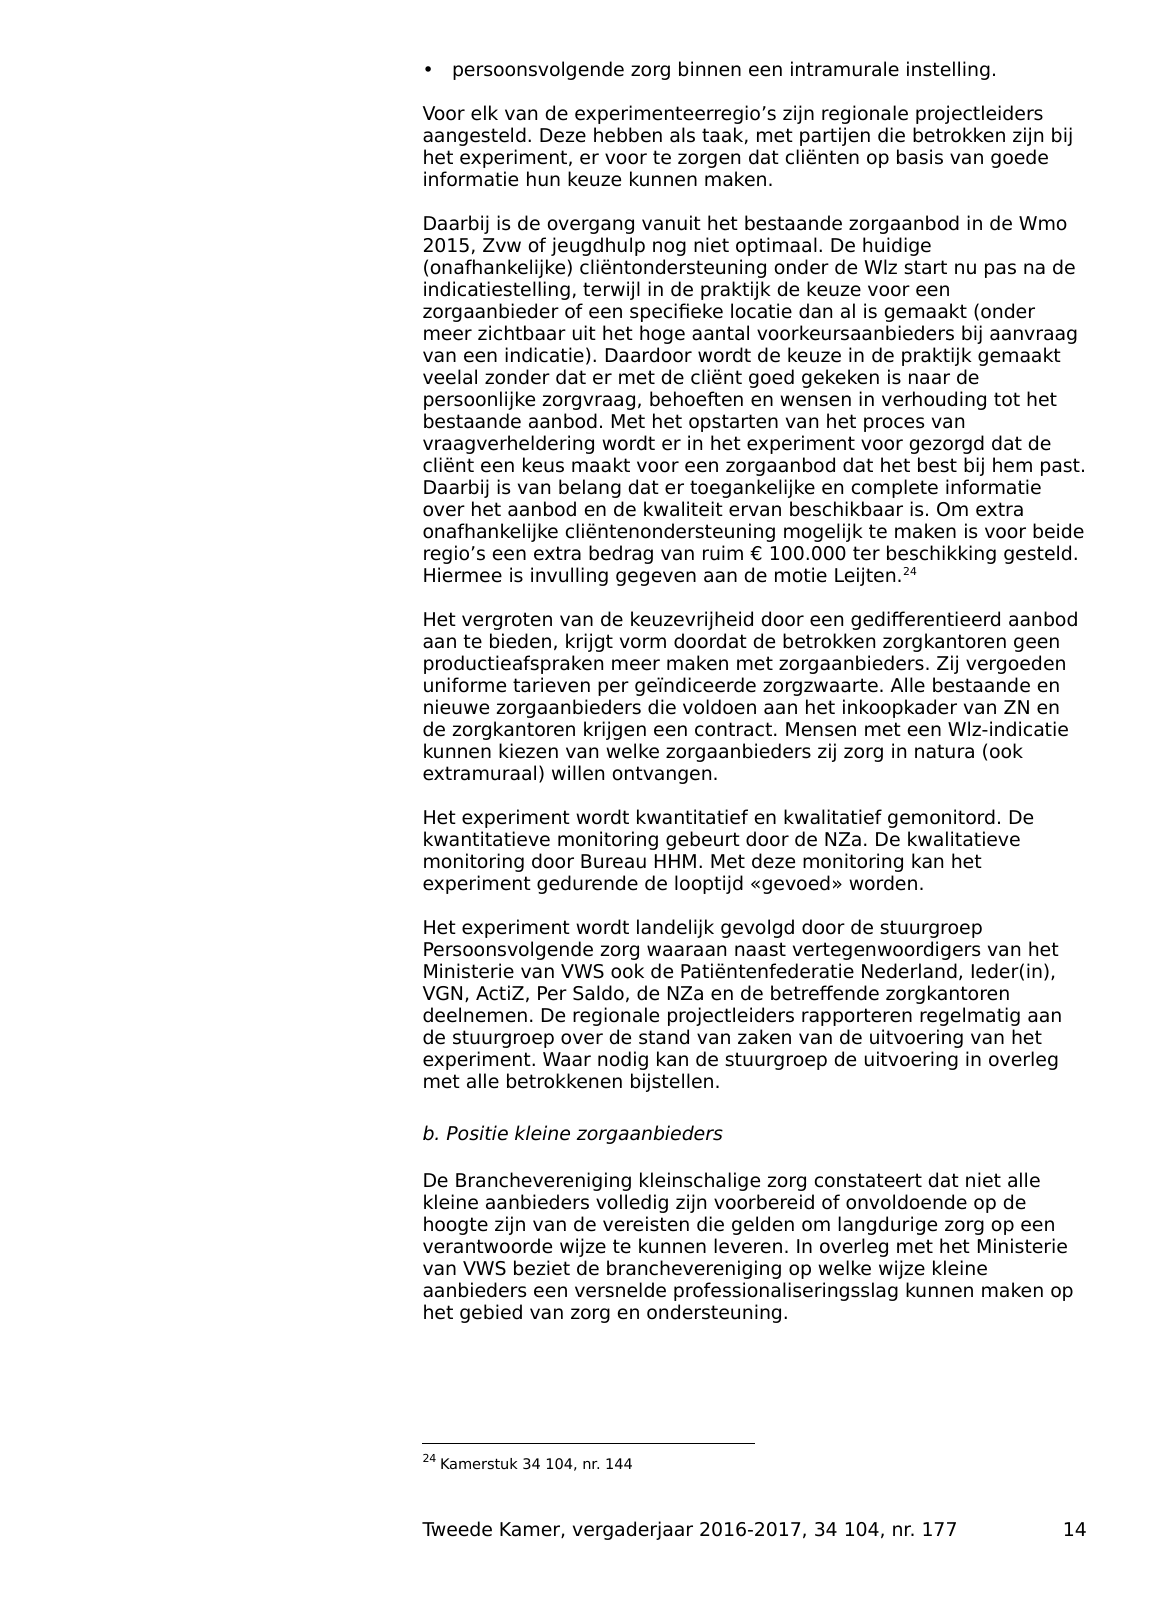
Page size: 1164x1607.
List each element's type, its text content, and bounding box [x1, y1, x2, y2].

text Het experiment wordt kwantitatief en kwalitatief gemonitord. De kwantitatieve monitoring gebeurt door de NZa. De kwalitatieve monitoring door Bureau HHM. Met deze monitoring kan het experiment gedurende de looptijd «gevoed» worden. [422, 807, 1087, 895]
text • persoonsvolgende zorg binnen een intramurale instelling. [422, 59, 1087, 81]
subtitle b. Positie kleine zorgaanbieders [422, 1123, 1087, 1145]
text Het experiment wordt landelijk gevolgd door de stuurgroep Persoonsvolgende zorg waaraan naast vertegenwoordigers van het Ministerie van VWS ook de Patiëntenfederatie Nederland, Ieder(in), VGN, ActiZ, Per Saldo, de NZa en de betreffende zorgkantoren deelnemen. De regionale projectleiders rapporteren regelmatig aan de stuurgroep over de stand van zaken van de uitvoering van het experiment. Waar nodig kan de stuurgroep de uitvoering in overleg met alle betrokkenen bijstellen. [422, 917, 1087, 1093]
text Kamerstuk 34 104, nr. 144 [422, 1452, 1087, 1474]
text Voor elk van de experimenteerregio’s zijn regionale projectleiders aangesteld. Deze hebben als taak, met partijen die betrokken zijn bij het experiment, er voor te zorgen dat cliënten op basis van goede informatie hun keuze kunnen maken. [422, 103, 1087, 191]
text De Branchevereniging kleinschalige zorg constateert dat niet alle kleine aanbieders volledig zijn voorbereid of onvoldoende op de hoogte zijn van de vereisten die gelden om langdurige zorg op een verantwoorde wijze te kunnen leveren. In overleg met het Ministerie van VWS beziet de branchevereniging op welke wijze kleine aanbieders een versnelde professionaliseringsslag kunnen maken op het gebied van zorg en ondersteuning. [422, 1170, 1087, 1324]
text Het vergroten van de keuzevrijheid door een gedifferentieerd aanbod aan te bieden, krijgt vorm doordat de betrokken zorgkantoren geen productieafspraken meer maken met zorgaanbieders. Zij vergoeden uniforme tarieven per geïndiceerde zorgzwaarte. Alle bestaande en nieuwe zorgaanbieders die voldoen aan het inkoopkader van ZN en de zorgkantoren krijgen een contract. Mensen met een Wlz-indicatie kunnen kiezen van welke zorgaanbieders zij zorg in natura (ook extramuraal) willen ontvangen. [422, 609, 1087, 785]
text Daarbij is de overgang vanuit het bestaande zorgaanbod in de Wmo 2015, Zvw of jeugdhulp nog niet optimaal. De huidige (onafhankelijke) cliëntondersteuning onder de Wlz start nu pas na de indicatiestelling, terwijl in de praktijk de keuze voor een zorgaanbieder of een specifieke locatie dan al is gemaakt (onder meer zichtbaar uit het hoge aantal voorkeursaanbieders bij aanvraag van een indicatie). Daardoor wordt de keuze in de praktijk gemaakt veelal zonder dat er met de cliënt goed gekeken is naar de persoonlijke zorgvraag, behoeften en wensen in verhouding tot het bestaande aanbod. Met het opstarten van het proces van vraagverheldering wordt er in het experiment voor gezorgd dat de cliënt een keus maakt voor een zorgaanbod dat het best bij hem past. Daarbij is van belang dat er toegankelijke en complete informatie over het aanbod en de kwaliteit ervan beschikbaar is. Om extra onafhankelijke cliëntenondersteuning mogelijk te maken is voor beide regio’s een extra bedrag van ruim € 100.000 ter beschikking gesteld. Hiermee is invulling gegeven aan de motie Leijten. [422, 213, 1087, 587]
